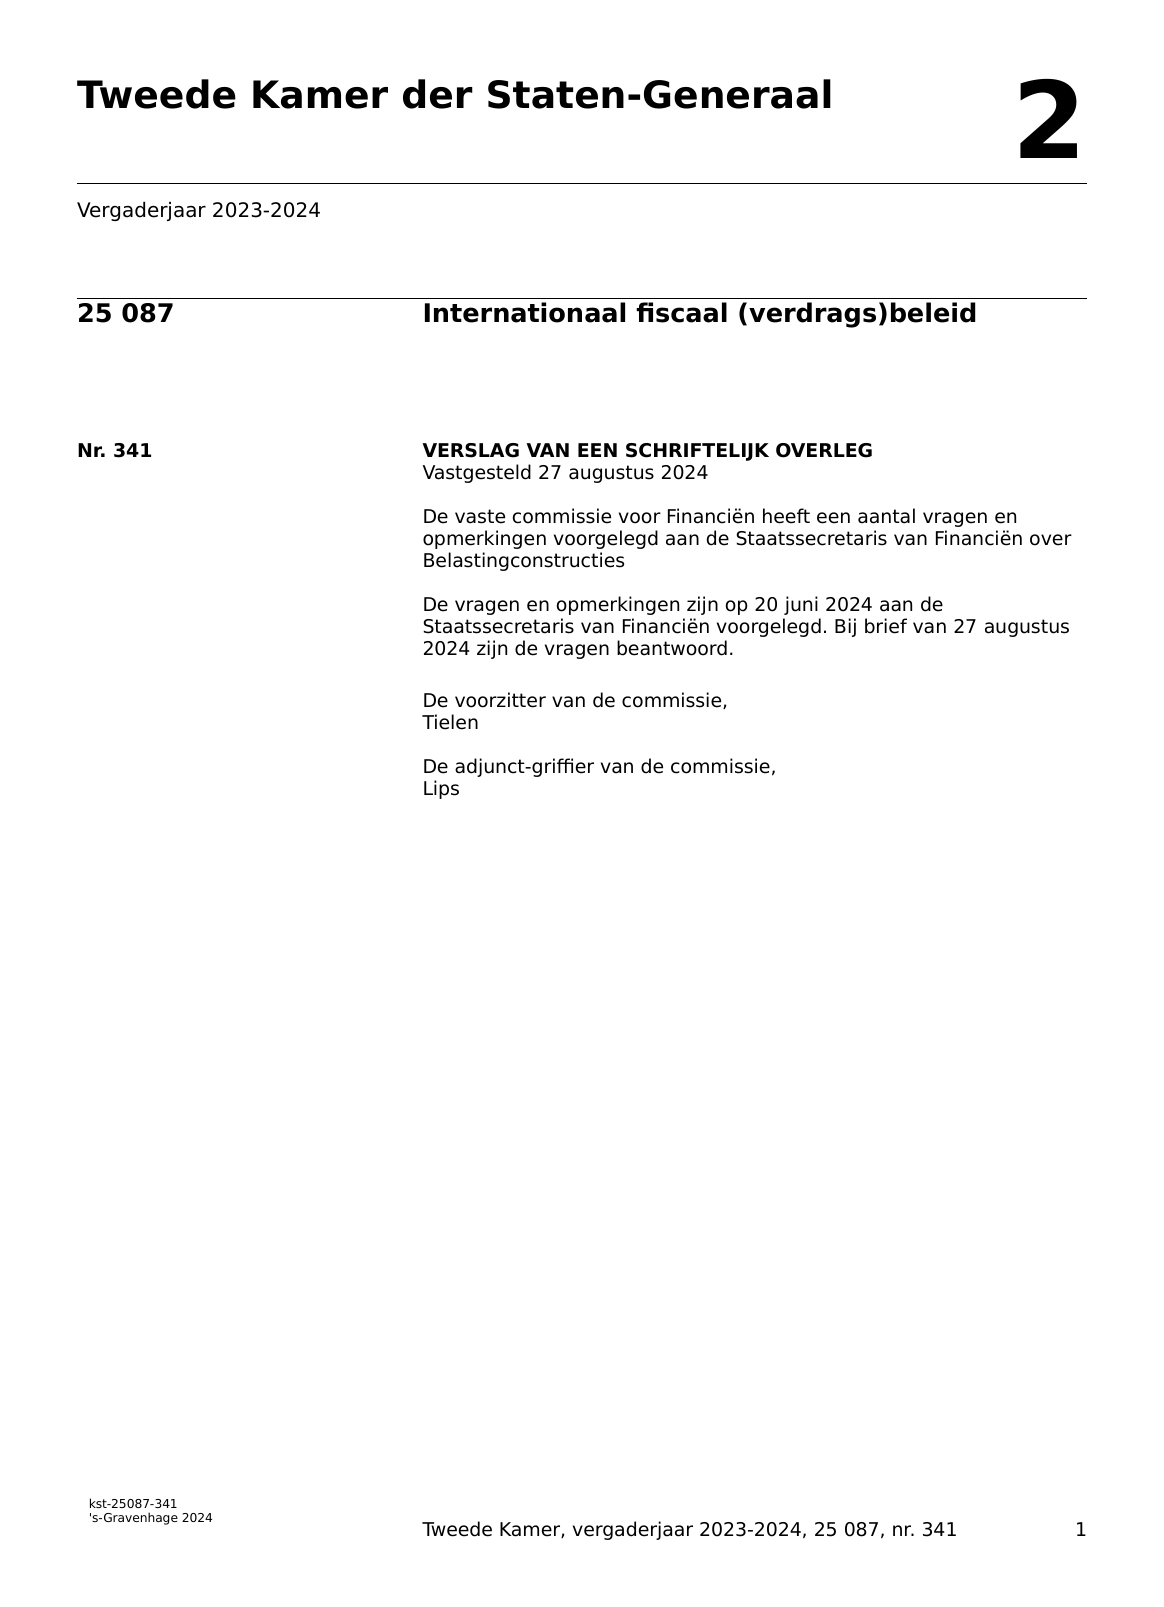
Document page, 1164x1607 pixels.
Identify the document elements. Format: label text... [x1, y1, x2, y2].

subtitle Nr. 341 VERSLAG VAN EEN SCHRIFTELIJK OVERLEG [77, 440, 1087, 462]
text De vragen en opmerkingen zijn op 20 juni 2024 aan de Staatssecretaris van Financiën voorgelegd. Bij brief van 27 augustus 2024 zijn de vragen beantwoord. [422, 594, 1087, 660]
text De vaste commissie voor Financiën heeft een aantal vragen en opmerkingen voorgelegd aan de Staatssecretaris van Financiën over Belastingconstructies [422, 506, 1087, 572]
text De voorzitter van de commissie, Tielen [422, 690, 1087, 734]
text kst-25087-341 [88, 1497, 323, 1511]
table_cell Vergaderjaar 2023-2024 [77, 184, 1087, 298]
text Vastgesteld 27 augustus 2024 [422, 462, 1087, 484]
subtitle 25 087 Internationaal fiscaal (verdrags)beleid [77, 299, 1087, 329]
text 's-Gravenhage 2024 [88, 1511, 323, 1525]
table_header 2 [886, 59, 1087, 183]
table_header Tweede Kamer der Staten-Generaal [77, 59, 886, 183]
text De adjunct-griffier van de commissie, Lips [422, 756, 1087, 800]
